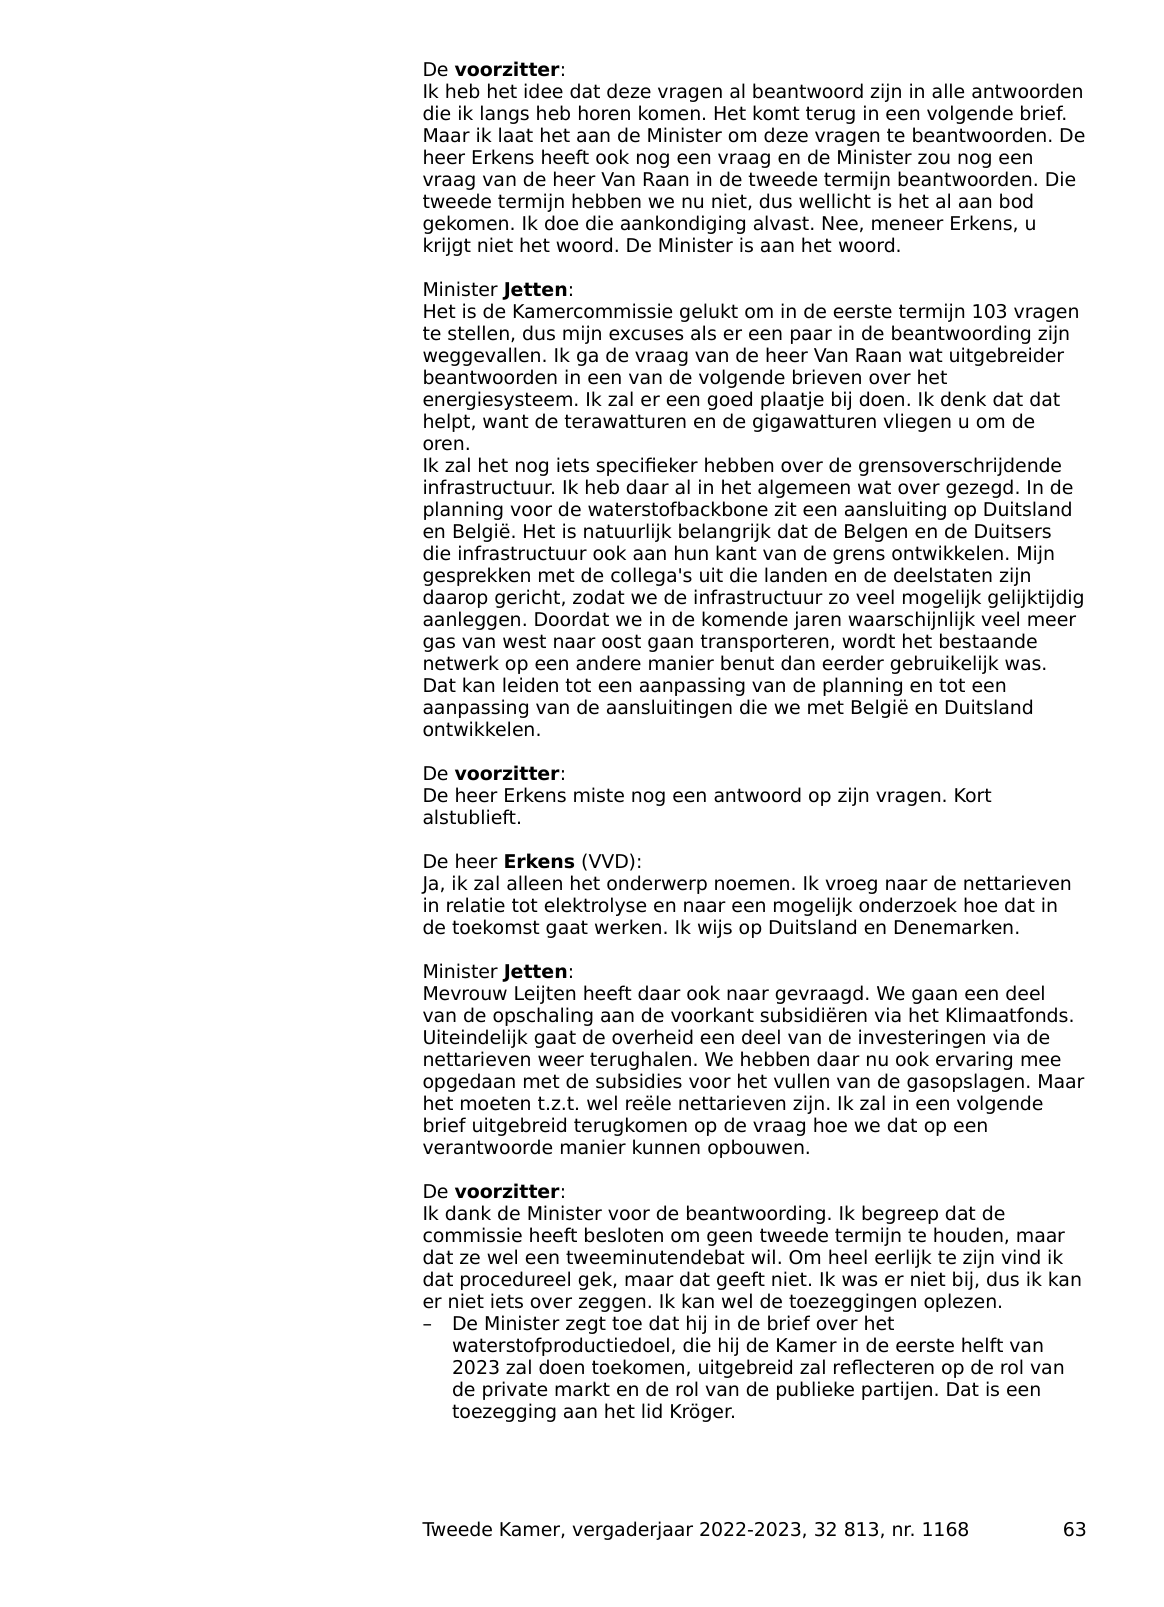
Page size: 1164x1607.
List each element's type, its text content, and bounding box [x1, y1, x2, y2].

text Mevrouw Leijten heeft daar ook naar gevraagd. We gaan een deel van de opschaling aan de voorkant subsidiëren via het Klimaatfonds. Uiteindelijk gaat de overheid een deel van de investeringen via de nettarieven weer terughalen. We hebben daar nu ook ervaring mee opgedaan met de subsidies voor het vullen van de gasopslagen. Maar het moeten t.z.t. wel reële nettarieven zijn. Ik zal in een volgende brief uitgebreid terugkomen op de vraag hoe we dat op een verantwoorde manier kunnen opbouwen. [422, 983, 1087, 1159]
text De heer Erkens (VVD): [422, 851, 1087, 873]
text De heer Erkens miste nog een antwoord op zijn vragen. Kort alstublieft. [422, 785, 1087, 829]
text Ik zal het nog iets specifieker hebben over de grensoverschrijdende infrastructuur. Ik heb daar al in het algemeen wat over gezegd. In de planning voor de waterstofbackbone zit een aansluiting op Duitsland en België. Het is natuurlijk belangrijk dat de Belgen en de Duitsers die infrastructuur ook aan hun kant van de grens ontwikkelen. Mijn gesprekken met de collega's uit die landen en de deelstaten zijn daarop gericht, zodat we de infrastructuur zo veel mogelijk gelijktijdig aanleggen. Doordat we in de komende jaren waarschijnlijk veel meer gas van west naar oost gaan transporteren, wordt het bestaande netwerk op een andere manier benut dan eerder gebruikelijk was. Dat kan leiden tot een aanpassing van de planning en tot een aanpassing van de aansluitingen die we met België en Duitsland ontwikkelen. [422, 455, 1087, 741]
text Ja, ik zal alleen het onderwerp noemen. Ik vroeg naar de nettarieven in relatie tot elektrolyse en naar een mogelijk onderzoek hoe dat in de toekomst gaat werken. Ik wijs op Duitsland en Denemarken. [422, 873, 1087, 939]
text De voorzitter: [422, 1181, 1087, 1203]
text Ik heb het idee dat deze vragen al beantwoord zijn in alle antwoorden die ik langs heb horen komen. Het komt terug in een volgende brief. Maar ik laat het aan de Minister om deze vragen te beantwoorden. De heer Erkens heeft ook nog een vraag en de Minister zou nog een vraag van de heer Van Raan in de tweede termijn beantwoorden. Die tweede termijn hebben we nu niet, dus wellicht is het al aan bod gekomen. Ik doe die aankondiging alvast. Nee, meneer Erkens, u krijgt niet het woord. De Minister is aan het woord. [422, 81, 1087, 257]
text – De Minister zegt toe dat hij in de brief over het waterstofproductiedoel, die hij de Kamer in de eerste helft van 2023 zal doen toekomen, uitgebreid zal reflecteren op de rol van de private markt en de rol van de publieke partijen. Dat is een toezegging aan het lid Kröger. [422, 1313, 1087, 1423]
text Minister Jetten: [422, 279, 1087, 301]
text De voorzitter: [422, 59, 1087, 81]
text De voorzitter: [422, 763, 1087, 785]
text Minister Jetten: [422, 961, 1087, 983]
text Het is de Kamercommissie gelukt om in de eerste termijn 103 vragen te stellen, dus mijn excuses als er een paar in de beantwoording zijn weggevallen. Ik ga de vraag van de heer Van Raan wat uitgebreider beantwoorden in een van de volgende brieven over het energiesysteem. Ik zal er een goed plaatje bij doen. Ik denk dat dat helpt, want de terawatturen en de gigawatturen vliegen u om de oren. [422, 301, 1087, 455]
text Ik dank de Minister voor de beantwoording. Ik begreep dat de commissie heeft besloten om geen tweede termijn te houden, maar dat ze wel een tweeminutendebat wil. Om heel eerlijk te zijn vind ik dat procedureel gek, maar dat geeft niet. Ik was er niet bij, dus ik kan er niet iets over zeggen. Ik kan wel de toezeggingen oplezen. [422, 1203, 1087, 1313]
